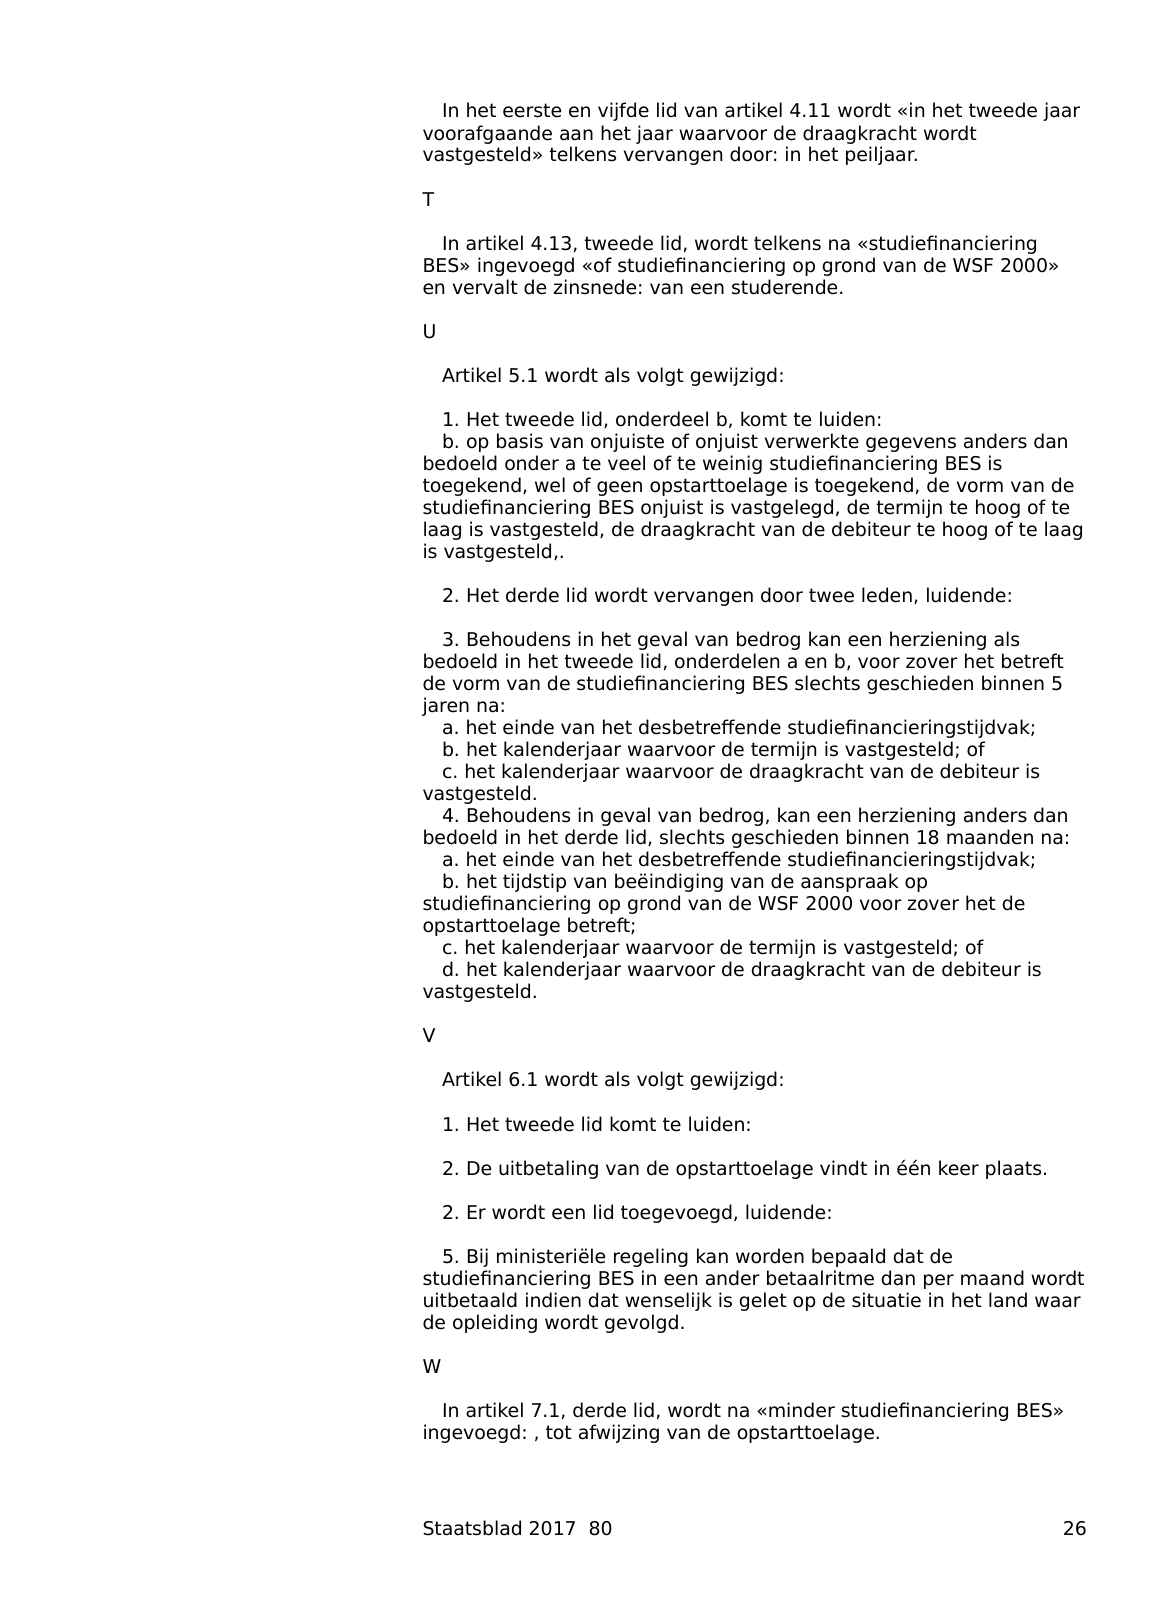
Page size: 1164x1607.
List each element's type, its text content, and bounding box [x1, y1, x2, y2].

text 2. De uitbetaling van de opstarttoelage vindt in één keer plaats. [422, 1158, 1087, 1180]
text b. het tijdstip van beëindiging van de aanspraak op studiefinanciering op grond van de WSF 2000 voor zover het de opstarttoelage betreft; [422, 871, 1087, 937]
text In artikel 7.1, derde lid, wordt na «minder studiefinanciering BES» ingevoegd: , tot afwijzing van de opstarttoelage. [422, 1400, 1087, 1444]
text In artikel 4.13, tweede lid, wordt telkens na «studiefinanciering BES» ingevoegd «of studiefinanciering op grond van de WSF 2000» en vervalt de zinsnede: van een studerende. [422, 233, 1087, 299]
text a. het einde van het desbetreffende studiefinancieringstijdvak; [422, 849, 1087, 871]
text d. het kalenderjaar waarvoor de draagkracht van de debiteur is vastgesteld. [422, 959, 1087, 1003]
text T [422, 188, 1087, 211]
text b. op basis van onjuiste of onjuist verwerkte gegevens anders dan bedoeld onder a te veel of te weinig studiefinanciering BES is toegekend, wel of geen opstarttoelage is toegekend, de vorm van de studiefinanciering BES onjuist is vastgelegd, de termijn te hoog of te laag is vastgesteld, de draagkracht van de debiteur te hoog of te laag is vastgesteld,. [422, 431, 1087, 563]
text 5. Bij ministeriële regeling kan worden bepaald dat de studiefinanciering BES in een ander betaalritme dan per maand wordt uitbetaald indien dat wenselijk is gelet op de situatie in het land waar de opleiding wordt gevolgd. [422, 1246, 1087, 1334]
text In het eerste en vijfde lid van artikel 4.11 wordt «in het tweede jaar voorafgaande aan het jaar waarvoor de draagkracht wordt vastgesteld» telkens vervangen door: in het peiljaar. [422, 100, 1087, 166]
text 4. Behoudens in geval van bedrog, kan een herziening anders dan bedoeld in het derde lid, slechts geschieden binnen 18 maanden na: [422, 805, 1087, 849]
text V [422, 1025, 1087, 1047]
text a. het einde van het desbetreffende studiefinancieringstijdvak; [422, 717, 1087, 739]
text 3. Behoudens in het geval van bedrog kan een herziening als bedoeld in het tweede lid, onderdelen a en b, voor zover het betreft de vorm van de studiefinanciering BES slechts geschieden binnen 5 jaren na: [422, 629, 1087, 717]
text W [422, 1356, 1087, 1378]
text U [422, 321, 1087, 343]
text 1. Het tweede lid, onderdeel b, komt te luiden: [422, 409, 1087, 431]
text c. het kalenderjaar waarvoor de termijn is vastgesteld; of [422, 937, 1087, 959]
text Artikel 5.1 wordt als volgt gewijzigd: [422, 365, 1087, 387]
text Artikel 6.1 wordt als volgt gewijzigd: [422, 1069, 1087, 1091]
text 1. Het tweede lid komt te luiden: [422, 1113, 1087, 1136]
text 2. Het derde lid wordt vervangen door twee leden, luidende: [422, 585, 1087, 607]
text c. het kalenderjaar waarvoor de draagkracht van de debiteur is vastgesteld. [422, 761, 1087, 805]
text b. het kalenderjaar waarvoor de termijn is vastgesteld; of [422, 739, 1087, 761]
text 2. Er wordt een lid toegevoegd, luidende: [422, 1202, 1087, 1224]
